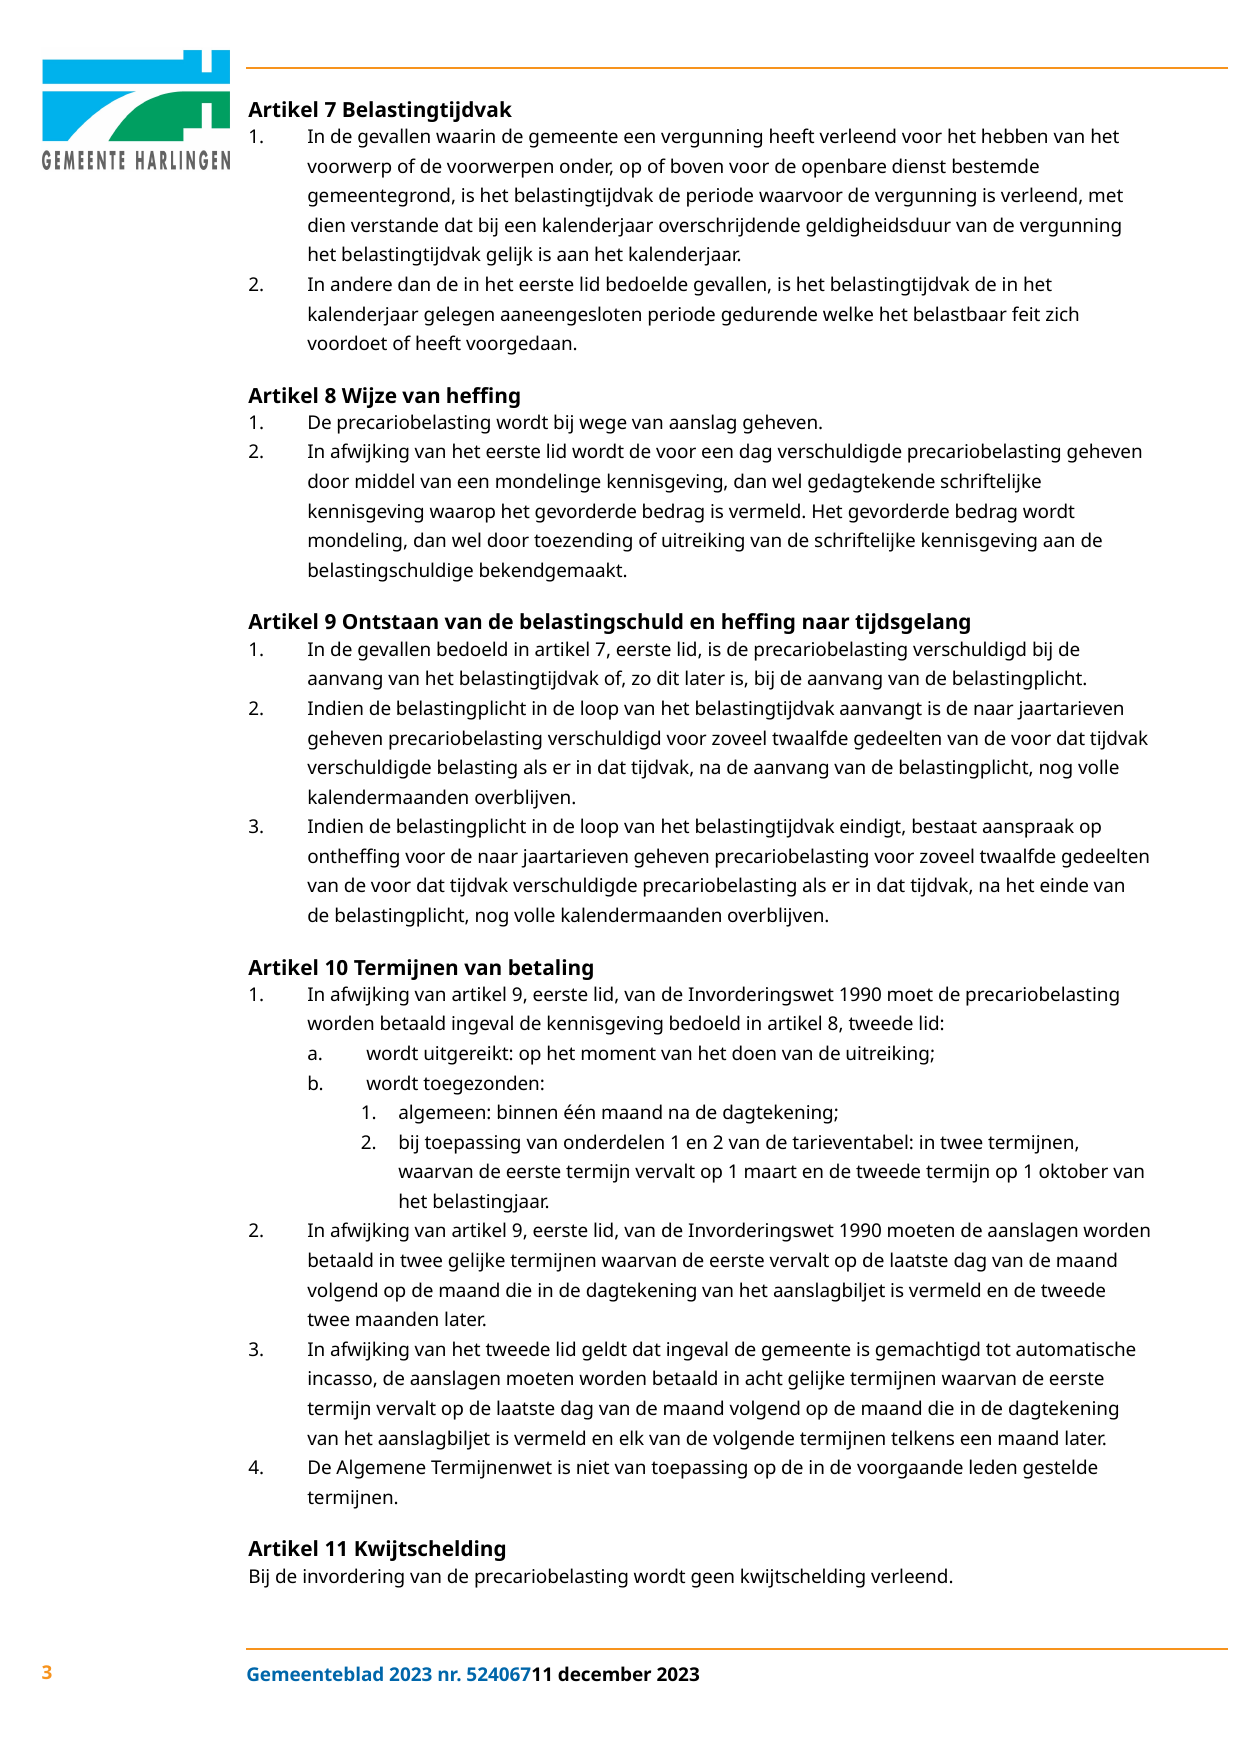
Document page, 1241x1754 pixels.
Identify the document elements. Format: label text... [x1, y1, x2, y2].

text Artikel 8 Wijze van heffing [248, 381, 1152, 409]
text Artikel 11 Kwijtschelding [248, 1534, 1152, 1563]
list wordt toegezonden: [307, 1070, 1152, 1096]
list In afwijking van het tweede lid geldt dat ingeval de gemeente is gemachtigd tot automatische incasso, de aanslagen moeten worden betaald in acht gelijke termijnen waarvan de eerste termijn vervalt op de laatste dag van de maand volgend op de maand die in de dagtekening van het aanslagbiljet is vermeld en elk van de volgende termijnen telkens een maand later. [248, 1336, 1152, 1451]
list De Algemene Termijnenwet is niet van toepassing op de in de voorgaande leden gestelde termijnen. [248, 1454, 1152, 1510]
text Artikel 10 Termijnen van betaling [248, 953, 1152, 981]
list Indien de belastingplicht in de loop van het belastingtijdvak aanvangt is de naar jaartarieven geheven precariobelasting verschuldigd voor zoveel twaalfde gedeelten van de voor dat tijdvak verschuldigde belasting als er in dat tijdvak, na de aanvang van de belastingplicht, nog volle kalendermaanden overblijven. [248, 695, 1152, 809]
list In de gevallen bedoeld in artikel 7, eerste lid, is de precariobelasting verschuldigd bij de aanvang van het belastingtijdvak of, zo dit later is, bij de aanvang van de belastingplicht. [248, 636, 1152, 691]
list wordt uitgereikt: op het moment van het doen van de uitreiking; [307, 1040, 1152, 1066]
list In afwijking van artikel 9, eerste lid, van de Invorderingswet 1990 moeten de aanslagen worden betaald in twee gelijke termijnen waarvan de eerste vervalt op de laatste dag van de maand volgend op de maand die in de dagtekening van het aanslagbiljet is vermeld en de tweede twee maanden later. [248, 1218, 1152, 1332]
list bij toepassing van onderdelen 1 en 2 van de tarieventabel: in twee termijnen, waarvan de eerste termijn vervalt op 1 maart en de tweede termijn op 1 oktober van het belastingjaar. [361, 1129, 1152, 1214]
text Artikel 9 Ontstaan van de belastingschuld en heffing naar tijdsgelang [248, 607, 1152, 636]
list In de gevallen waarin de gemeente een vergunning heeft verleend voor het hebben van het voorwerp of de voorwerpen onder, op of boven voor de openbare dienst bestemde gemeentegrond, is het belastingtijdvak de periode waarvoor de vergunning is verleend, met dien verstande dat bij een kalenderjaar overschrijdende geldigheidsduur van de vergunning het belastingtijdvak gelijk is aan het kalenderjaar. [248, 123, 1152, 267]
list De precariobelasting wordt bij wege van aanslag geheven. [248, 409, 1152, 435]
text Artikel 7 Belastingtijdvak [248, 95, 1152, 123]
text Bij de invordering van de precariobelasting wordt geen kwijtschelding verleend. [248, 1563, 1152, 1588]
list Indien de belastingplicht in de loop van het belastingtijdvak eindigt, bestaat aanspraak op ontheffing voor de naar jaartarieven geheven precariobelasting voor zoveel twaalfde gedeelten van de voor dat tijdvak verschuldigde precariobelasting als er in dat tijdvak, na het einde van de belastingplicht, nog volle kalendermaanden overblijven. [248, 813, 1152, 928]
list In afwijking van het eerste lid wordt de voor een dag verschuldigde precariobelasting geheven door middel van een mondelinge kennisgeving, dan wel gedagtekende schriftelijke kennisgeving waarop het gevorderde bedrag is vermeld. Het gevorderde bedrag wordt mondeling, dan wel door toezending of uitreiking van de schriftelijke kennisgeving aan de belastingschuldige bekendgemaakt. [248, 439, 1152, 583]
picture [41, 47, 231, 172]
list In andere dan de in het eerste lid bedoelde gevallen, is het belastingtijdvak de in het kalenderjaar gelegen aaneengesloten periode gedurende welke het belastbaar feit zich voordoet of heeft voorgedaan. [248, 271, 1152, 356]
list In afwijking van artikel 9, eerste lid, van de Invorderingswet 1990 moet de precariobelasting worden betaald ingeval de kennisgeving bedoeld in artikel 8, tweede lid: [248, 981, 1152, 1036]
list algemeen: binnen één maand na de dagtekening; [361, 1099, 1152, 1125]
